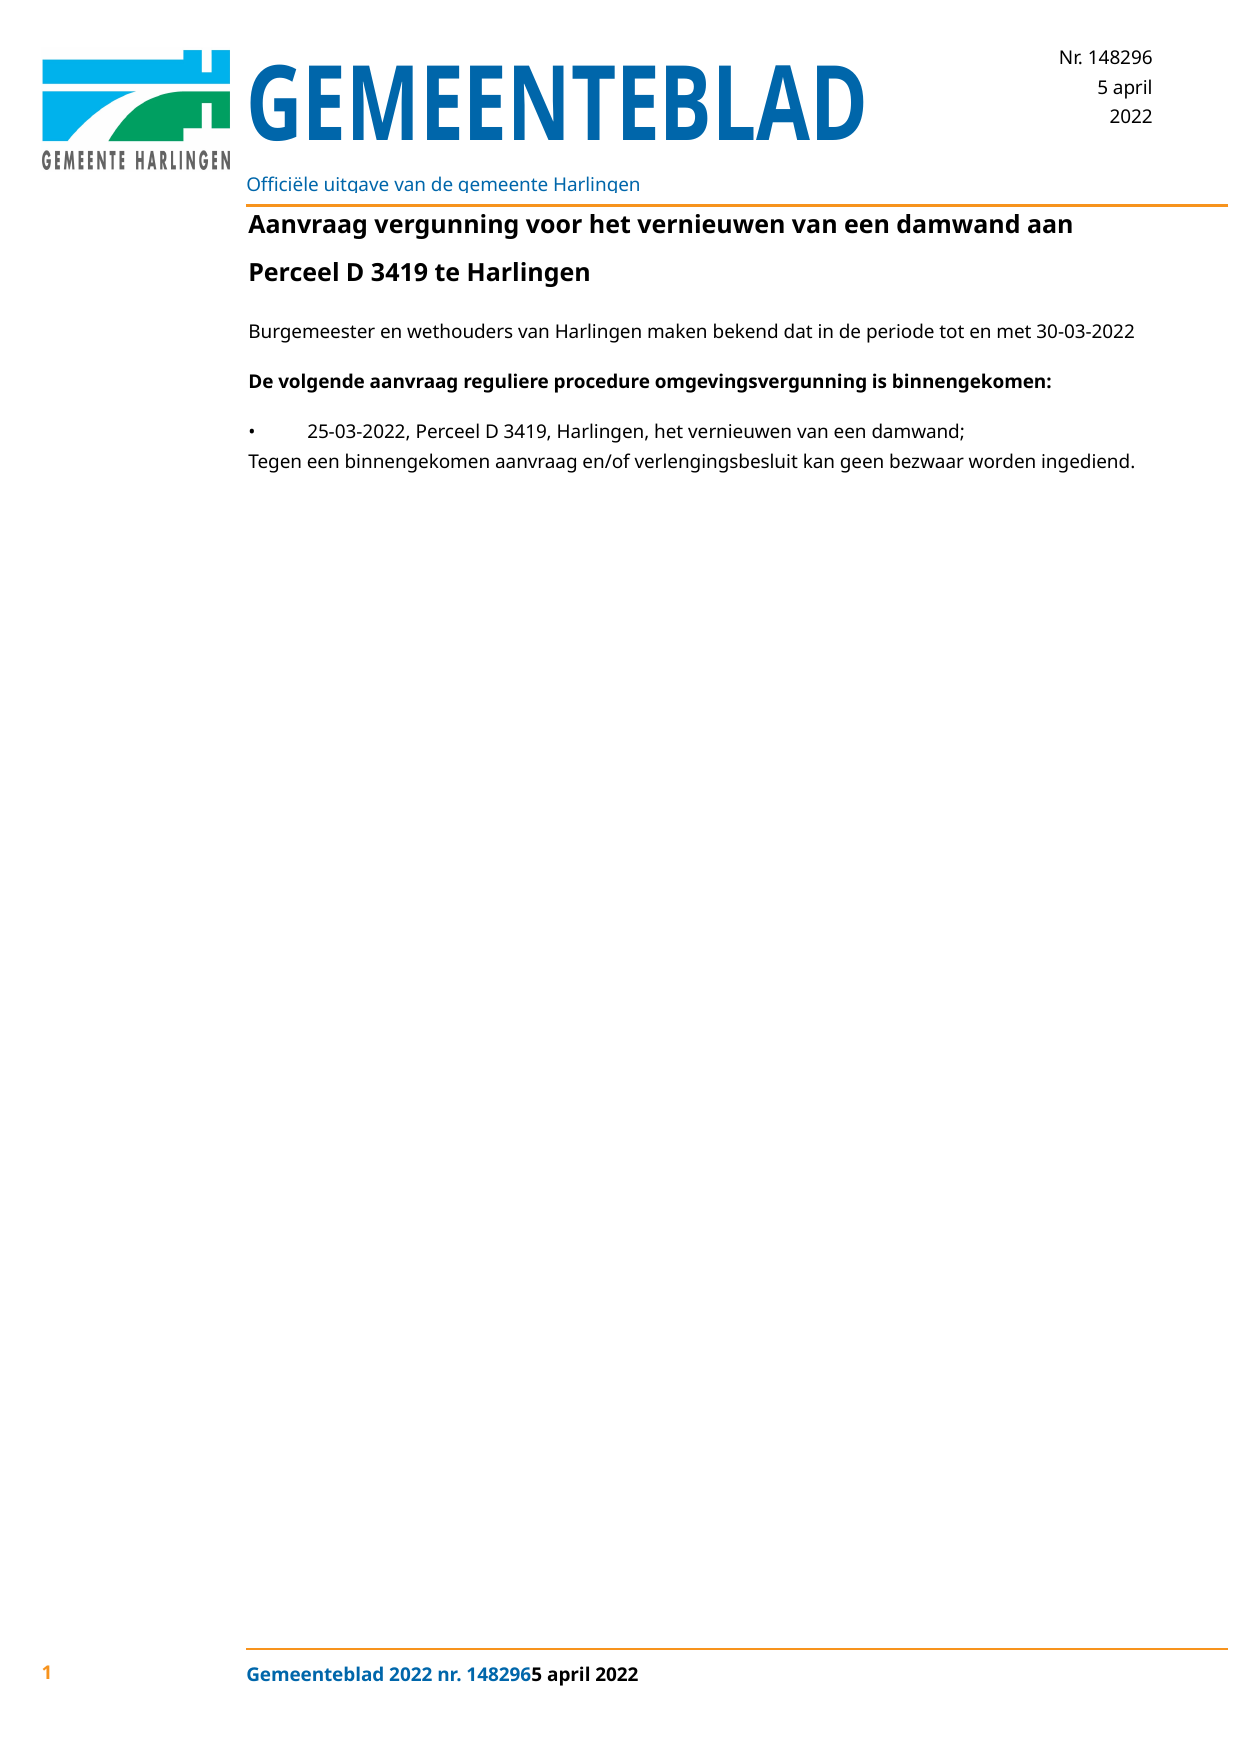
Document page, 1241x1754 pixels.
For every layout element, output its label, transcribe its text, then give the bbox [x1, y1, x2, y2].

text Aanvraag vergunning voor het vernieuwen van een damwand aan Perceel D 3419 te Harlingen [248, 207, 1152, 288]
picture [41, 47, 231, 172]
text Burgemeester en wethouders van Harlingen maken bekend dat in de periode tot en met 30-03-2022 [248, 318, 1152, 344]
text Tegen een binnengekomen aanvraag en/of verlengingsbesluit kan geen bezwaar worden ingediend. [248, 448, 1152, 474]
text De volgende aanvraag reguliere procedure omgevingsvergunning is binnengekomen: [248, 368, 1152, 394]
list 25-03-2022, Perceel D 3419, Harlingen, het vernieuwen van een damwand; [248, 419, 1152, 444]
